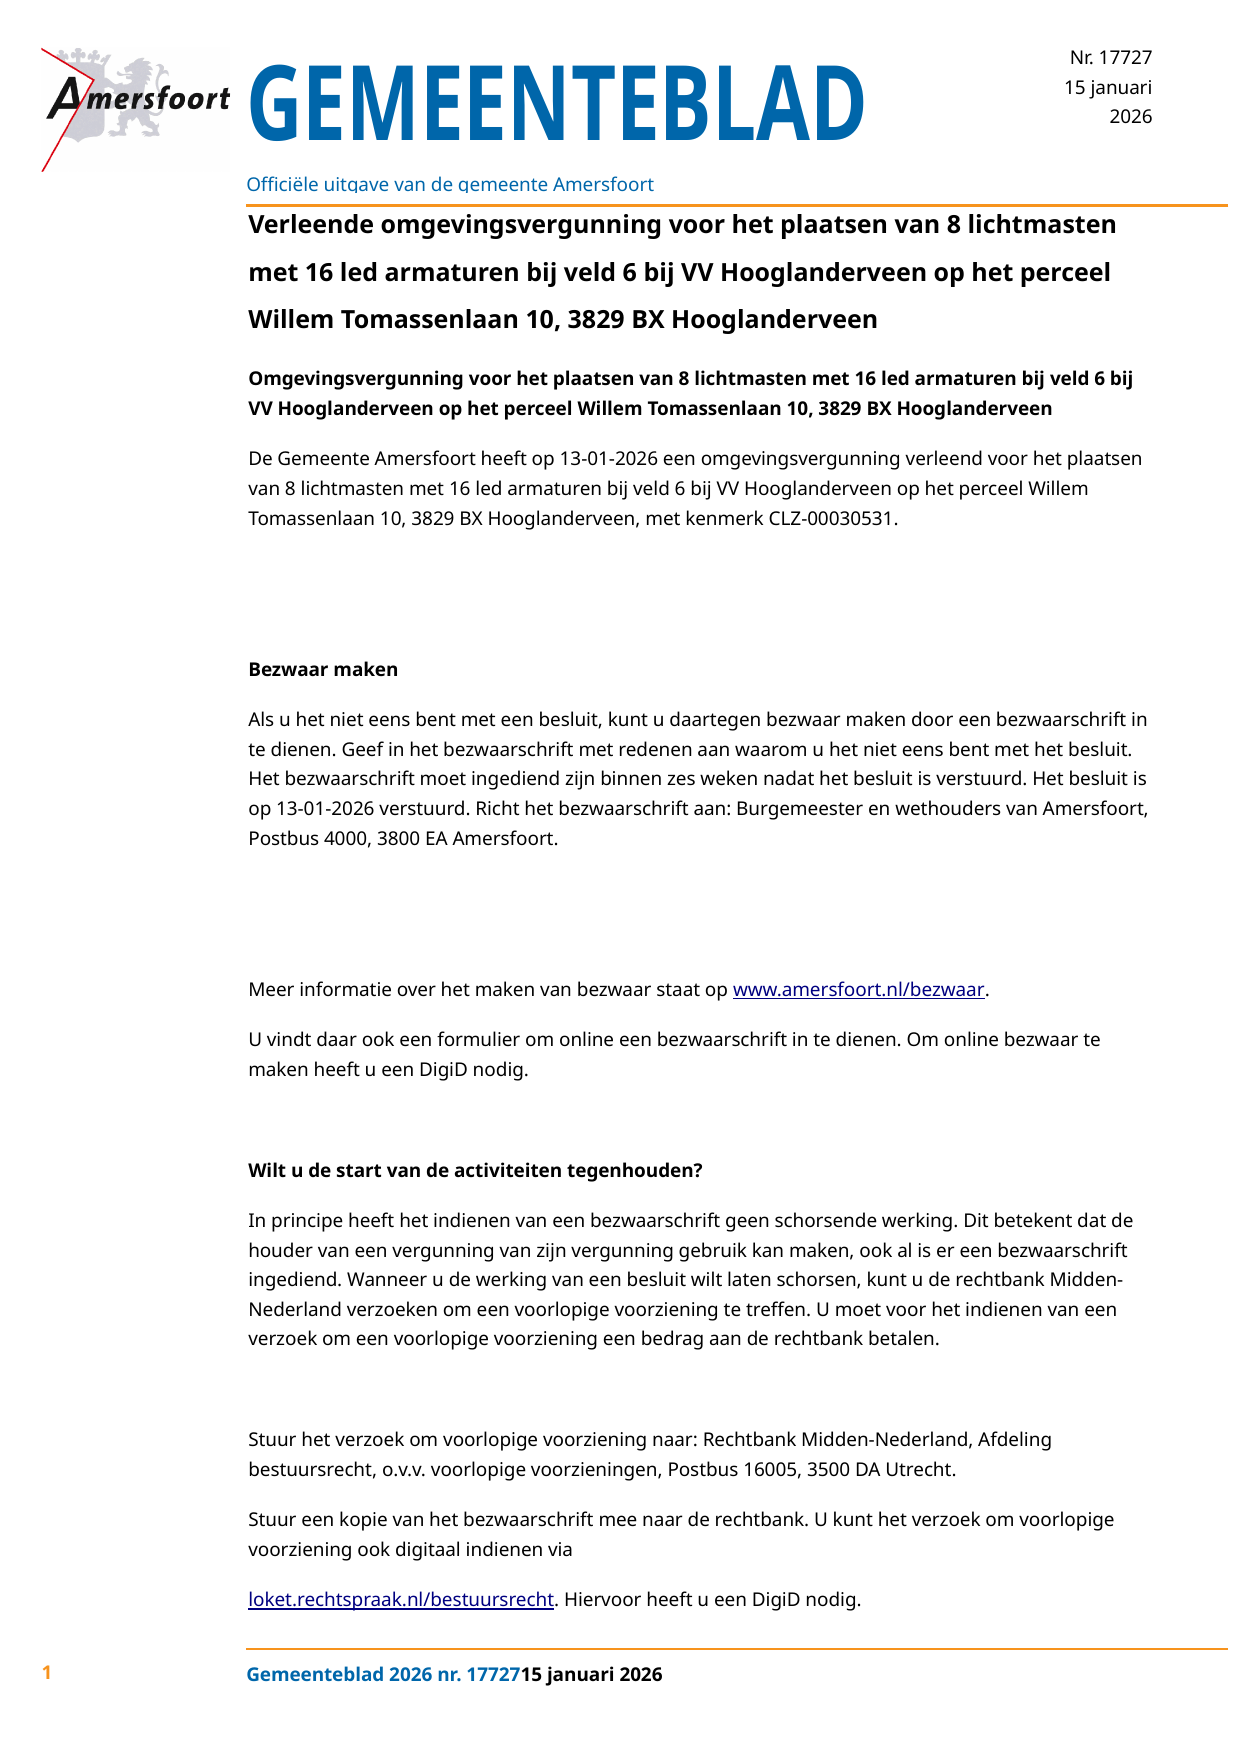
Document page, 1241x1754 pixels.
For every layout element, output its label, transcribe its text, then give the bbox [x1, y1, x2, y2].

text Als u het niet eens bent met een besluit, kunt u daartegen bezwaar maken door een bezwaarschrift in te dienen. Geef in het bezwaarschrift met redenen aan waarom u het niet eens bent met het besluit. Het bezwaarschrift moet ingediend zijn binnen zes weken nadat het besluit is verstuurd. Het besluit is op 13-01-2026 verstuurd. Richt het bezwaarschrift aan: Burgemeester en wethouders van Amersfoort, Postbus 4000, 3800 EA Amersfoort. [248, 706, 1152, 850]
text Bezwaar maken [248, 656, 1152, 682]
text Omgevingsvergunning voor het plaatsen van 8 lichtmasten met 16 led armaturen bij veld 6 bij VV Hooglanderveen op het perceel Willem Tomassenlaan 10, 3829 BX Hooglanderveen [248, 366, 1152, 421]
text In principe heeft het indienen van een bezwaarschrift geen schorsende werking. Dit betekent dat de houder van een vergunning van zijn vergunning gebruik kan maken, ook al is er een bezwaarschrift ingediend. Wanneer u de werking van een besluit wilt laten schorsen, kunt u de rechtbank Midden-Nederland verzoeken om een voorlopige voorziening te treffen. U moet voor het indienen van een verzoek om een voorlopige voorziening een bedrag aan de rechtbank betalen. [248, 1207, 1152, 1351]
text De Gemeente Amersfoort heeft op 13-01-2026 een omgevingsvergunning verleend voor het plaatsen van 8 lichtmasten met 16 led armaturen bij veld 6 bij VV Hooglanderveen op het perceel Willem Tomassenlaan 10, 3829 BX Hooglanderveen, met kenmerk CLZ-00030531. [248, 446, 1152, 530]
text Verleende omgevingsvergunning voor het plaatsen van 8 lichtmasten met 16 led armaturen bij veld 6 bij VV Hooglanderveen op het perceel Willem Tomassenlaan 10, 3829 BX Hooglanderveen [248, 207, 1152, 336]
text Meer informatie over het maken van bezwaar staat op www.amersfoort.nl/bezwaar. [248, 976, 1152, 1002]
text Stuur het verzoek om voorlopige voorziening naar: Rechtbank Midden-Nederland, Afdeling bestuursrecht, o.v.v. voorlopige voorzieningen, Postbus 16005, 3500 DA Utrecht. [248, 1426, 1152, 1482]
text Stuur een kopie van het bezwaarschrift mee naar de rechtbank. U kunt het verzoek om voorlopige voorziening ook digitaal indienen via [248, 1506, 1152, 1562]
text loket.rechtspraak.nl/bestuursrecht. Hiervoor heeft u een DigiD nodig. [248, 1586, 1152, 1612]
text Wilt u de start van de activiteiten tegenhouden? [248, 1157, 1152, 1182]
text U vindt daar ook een formulier om online een bezwaarschrift in te dienen. Om online bezwaar te maken heeft u een DigiD nodig. [248, 1026, 1152, 1082]
picture [41, 47, 231, 172]
